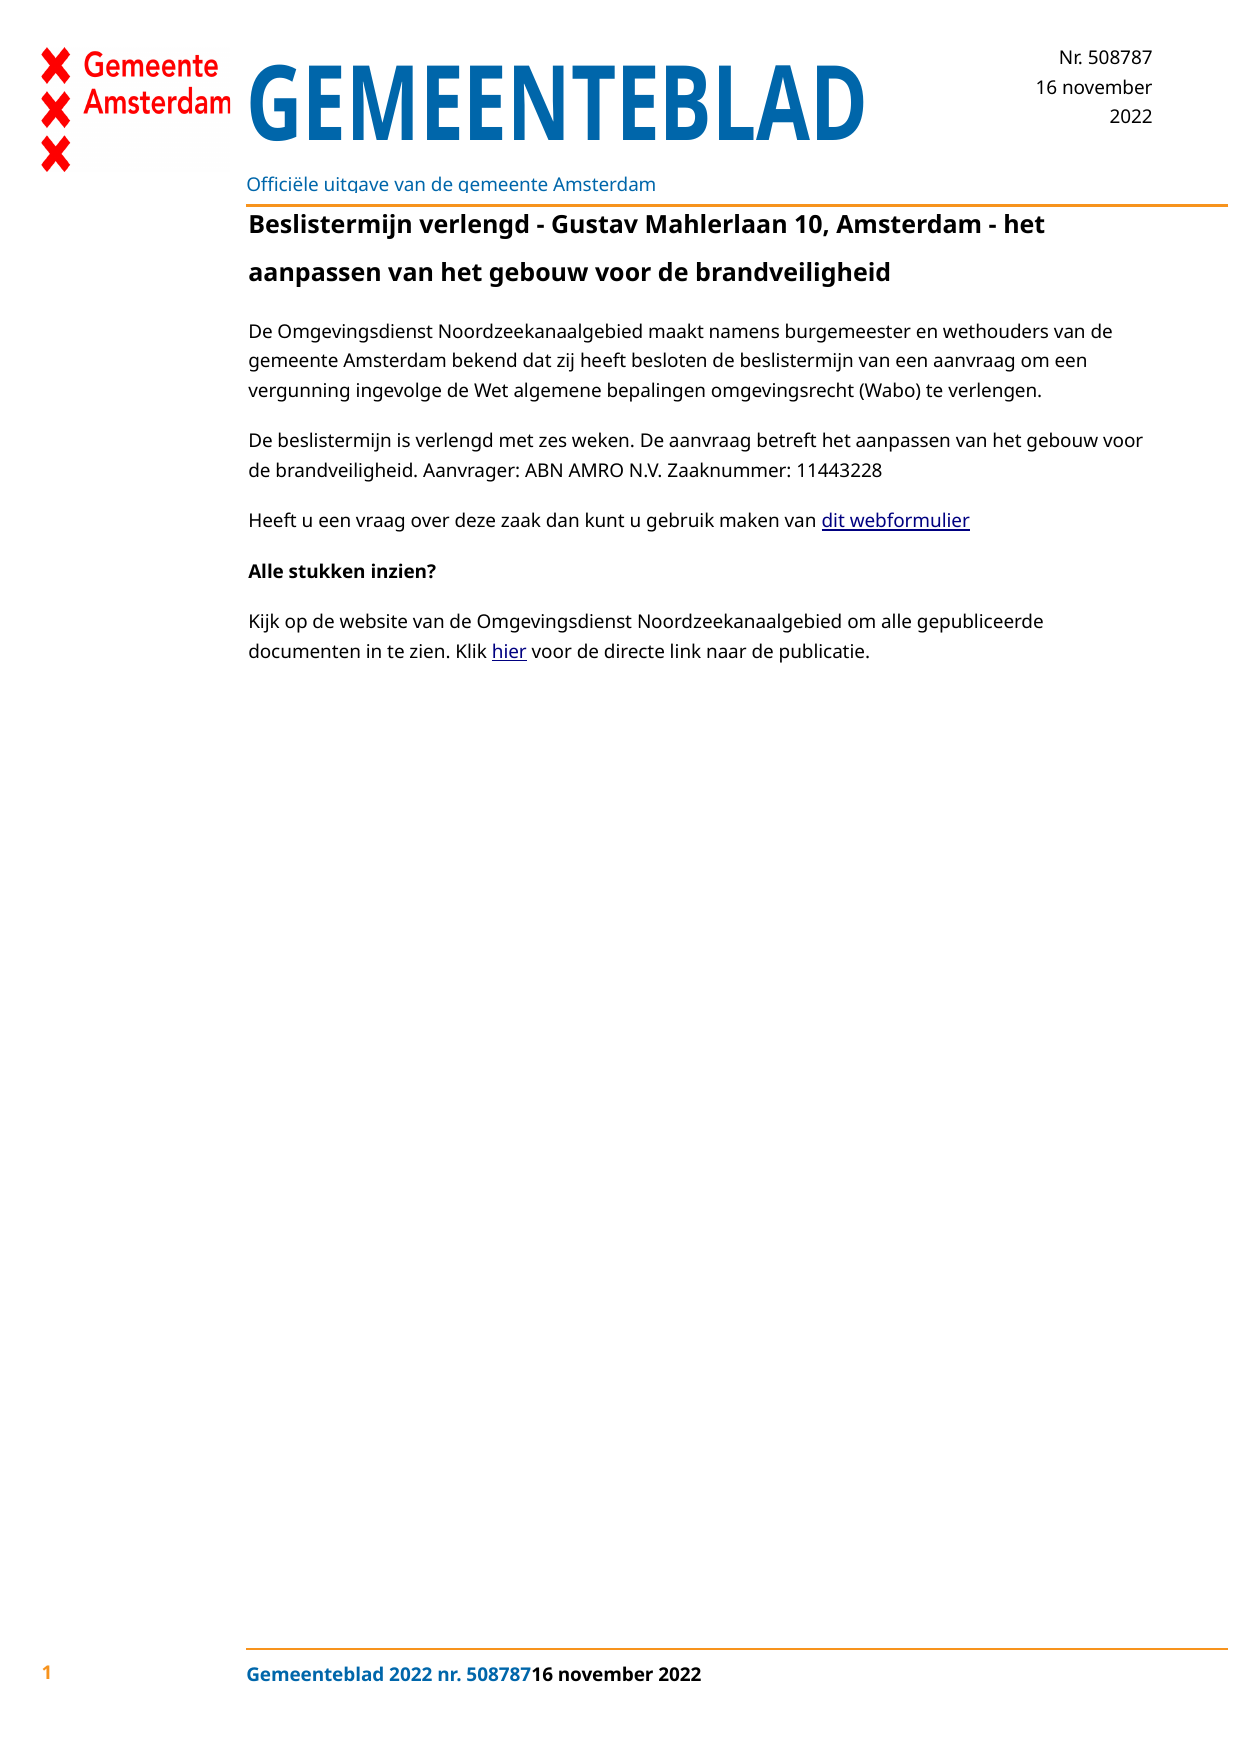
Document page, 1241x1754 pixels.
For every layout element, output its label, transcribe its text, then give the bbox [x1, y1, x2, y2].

text De Omgevingsdienst Noordzeekanaalgebied maakt namens burgemeester en wethouders van de gemeente Amsterdam bekend dat zij heeft besloten de beslistermijn van een aanvraag om een vergunning ingevolge de Wet algemene bepalingen omgevingsrecht (Wabo) te verlengen. [248, 318, 1152, 403]
text Kijk op de website van de Omgevingsdienst Noordzeekanaalgebied om alle gepubliceerde documenten in te zien. Klik hier voor de directe link naar de publicatie. [248, 608, 1152, 664]
text De beslistermijn is verlengd met zes weken. De aanvraag betreft het aanpassen van het gebouw voor de brandveiligheid. Aanvrager: ABN AMRO N.V. Zaaknummer: 11443228 [248, 427, 1152, 483]
picture [41, 47, 231, 172]
text Beslistermijn verlengd - Gustav Mahlerlaan 10, Amsterdam - het aanpassen van het gebouw voor de brandveiligheid [248, 207, 1152, 288]
text Heeft u een vraag over deze zaak dan kunt u gebruik maken van dit webformulier [248, 507, 1152, 533]
text Alle stukken inzien? [248, 558, 1152, 584]
